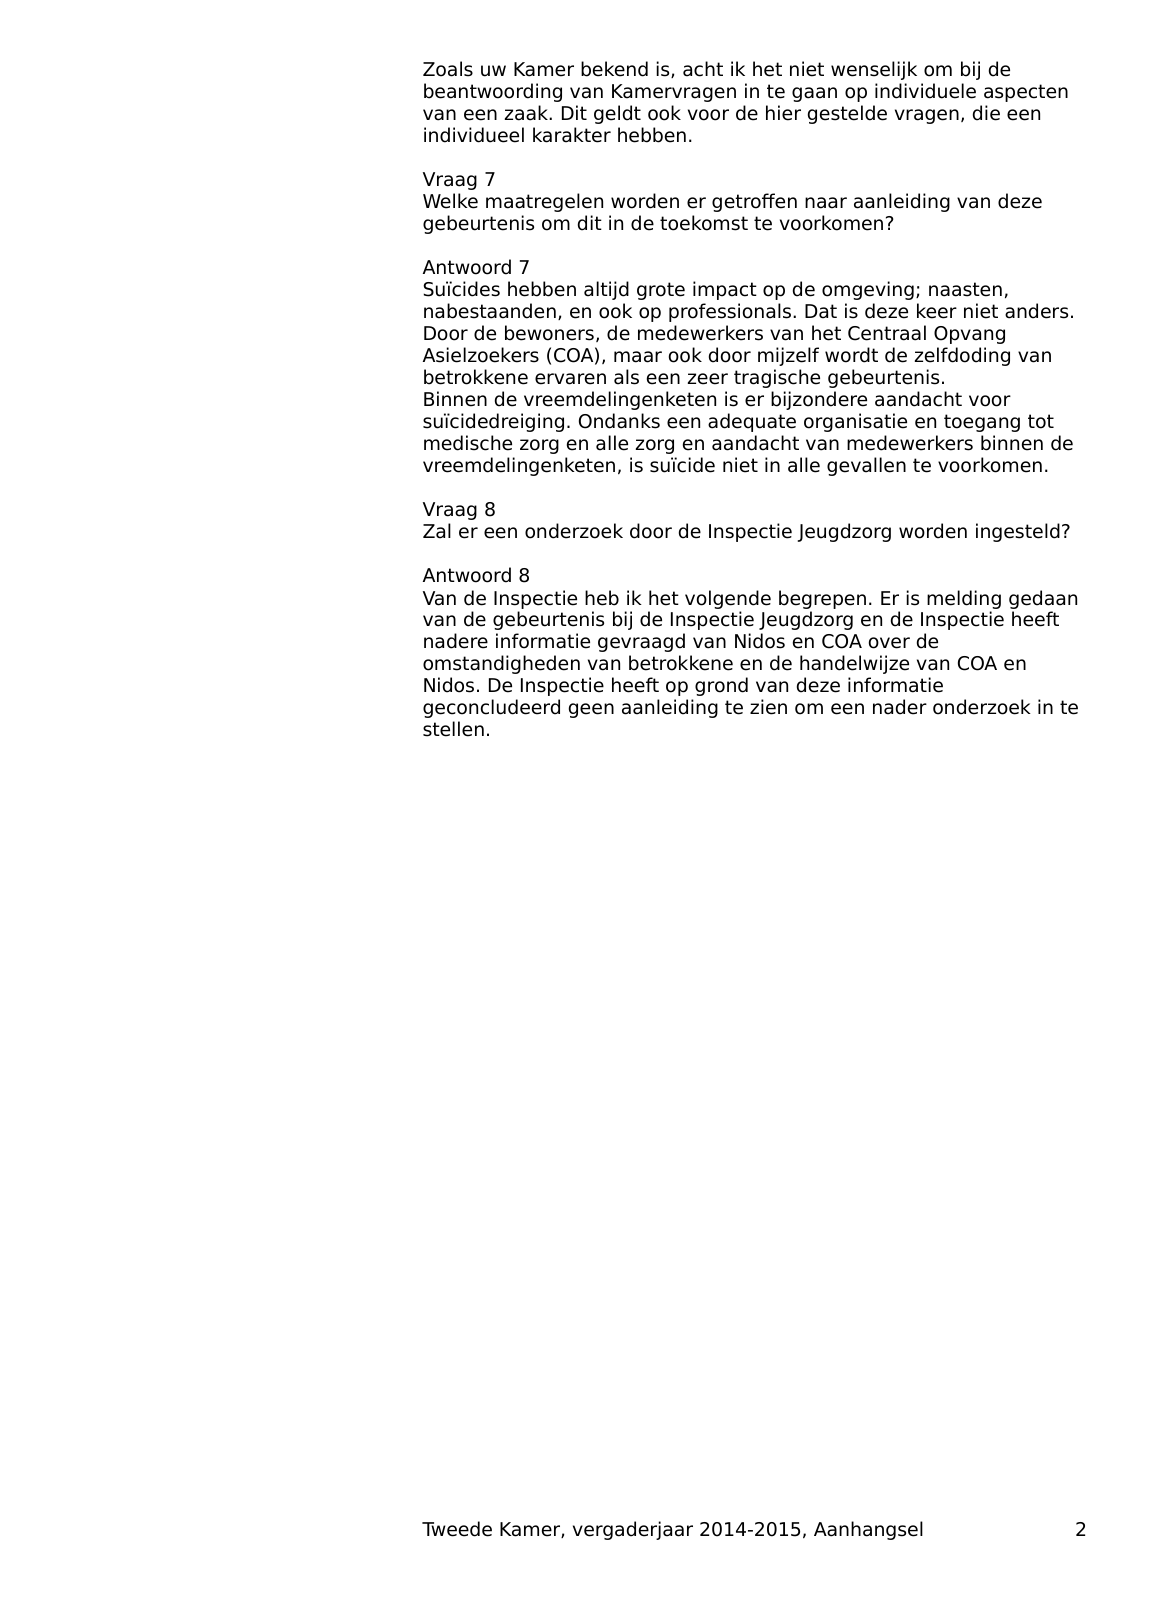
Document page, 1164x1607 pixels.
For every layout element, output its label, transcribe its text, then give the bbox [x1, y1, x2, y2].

text Antwoord 7 [422, 257, 1087, 279]
text Welke maatregelen worden er getroffen naar aanleiding van deze gebeurtenis om dit in de toekomst te voorkomen? [422, 191, 1087, 235]
text Vraag 8 [422, 499, 1087, 521]
text Binnen de vreemdelingenketen is er bijzondere aandacht voor suïcidedreiging. Ondanks een adequate organisatie en toegang tot medische zorg en alle zorg en aandacht van medewerkers binnen de vreemdelingenketen, is suïcide niet in alle gevallen te voorkomen. [422, 389, 1087, 477]
text Zoals uw Kamer bekend is, acht ik het niet wenselijk om bij de beantwoording van Kamervragen in te gaan op individuele aspecten van een zaak. Dit geldt ook voor de hier gestelde vragen, die een individueel karakter hebben. [422, 59, 1087, 147]
text Suïcides hebben altijd grote impact op de omgeving; naasten, nabestaanden, en ook op professionals. Dat is deze keer niet anders. Door de bewoners, de medewerkers van het Centraal Opvang Asielzoekers (COA), maar ook door mijzelf wordt de zelfdoding van betrokkene ervaren als een zeer tragische gebeurtenis. [422, 279, 1087, 389]
text Vraag 7 [422, 169, 1087, 191]
text Zal er een onderzoek door de Inspectie Jeugdzorg worden ingesteld? [422, 521, 1087, 543]
text Antwoord 8 [422, 565, 1087, 587]
text Van de Inspectie heb ik het volgende begrepen. Er is melding gedaan van de gebeurtenis bij de Inspectie Jeugdzorg en de Inspectie heeft nadere informatie gevraagd van Nidos en COA over de omstandigheden van betrokkene en de handelwijze van COA en Nidos. De Inspectie heeft op grond van deze informatie geconcludeerd geen aanleiding te zien om een nader onderzoek in te stellen. [422, 587, 1087, 741]
